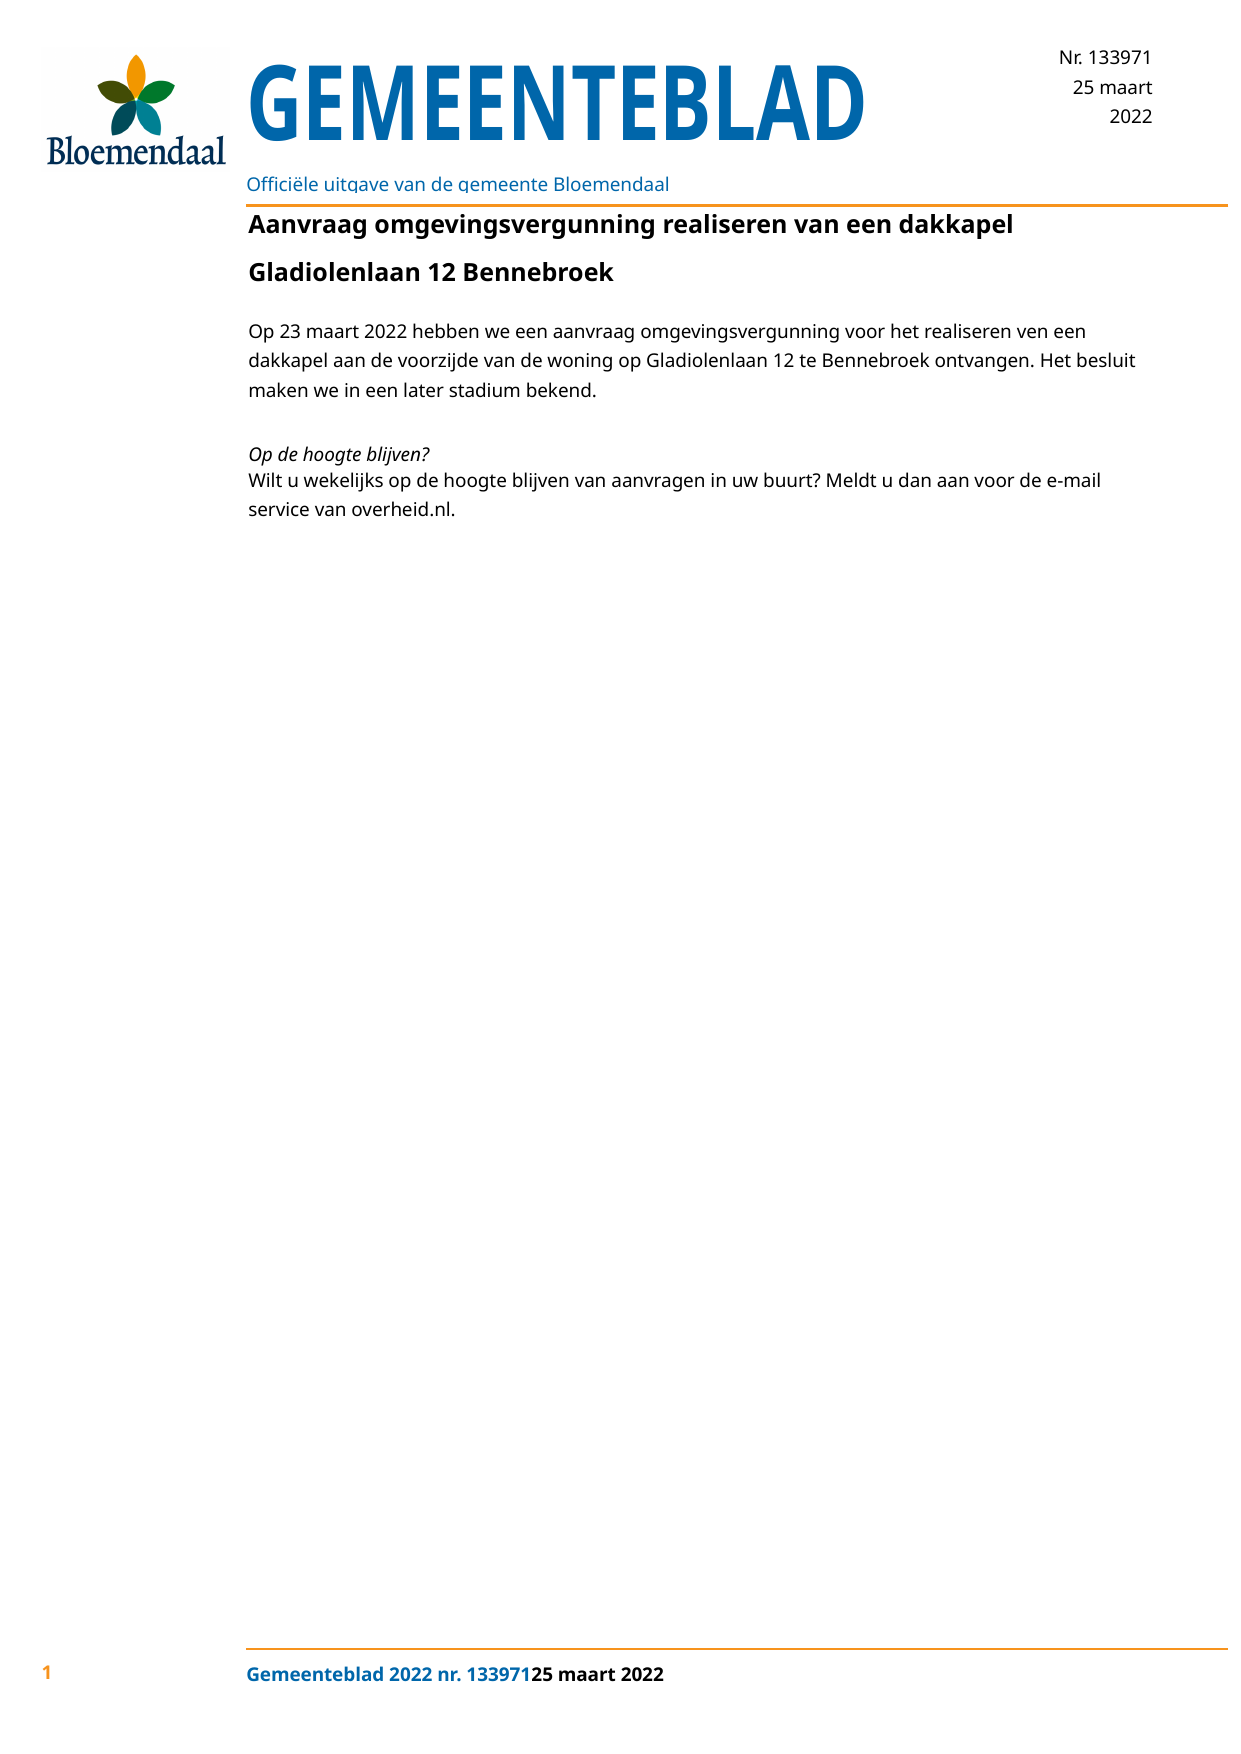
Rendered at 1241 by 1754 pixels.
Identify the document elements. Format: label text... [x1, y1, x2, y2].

text Wilt u wekelijks op de hoogte blijven van aanvragen in uw buurt? Meldt u dan aan voor de e-mail service van overheid.nl. [248, 467, 1152, 522]
text Op 23 maart 2022 hebben we een aanvraag omgevingsvergunning voor het realiseren ven een dakkapel aan de voorzijde van de woning op Gladiolenlaan 12 te Bennebroek ontvangen. Het besluit maken we in een later stadium bekend. [248, 318, 1152, 403]
text Aanvraag omgevingsvergunning realiseren van een dakkapel Gladiolenlaan 12 Bennebroek [248, 207, 1152, 288]
text Op de hoogte blijven? [248, 441, 1152, 467]
picture [41, 47, 231, 172]
